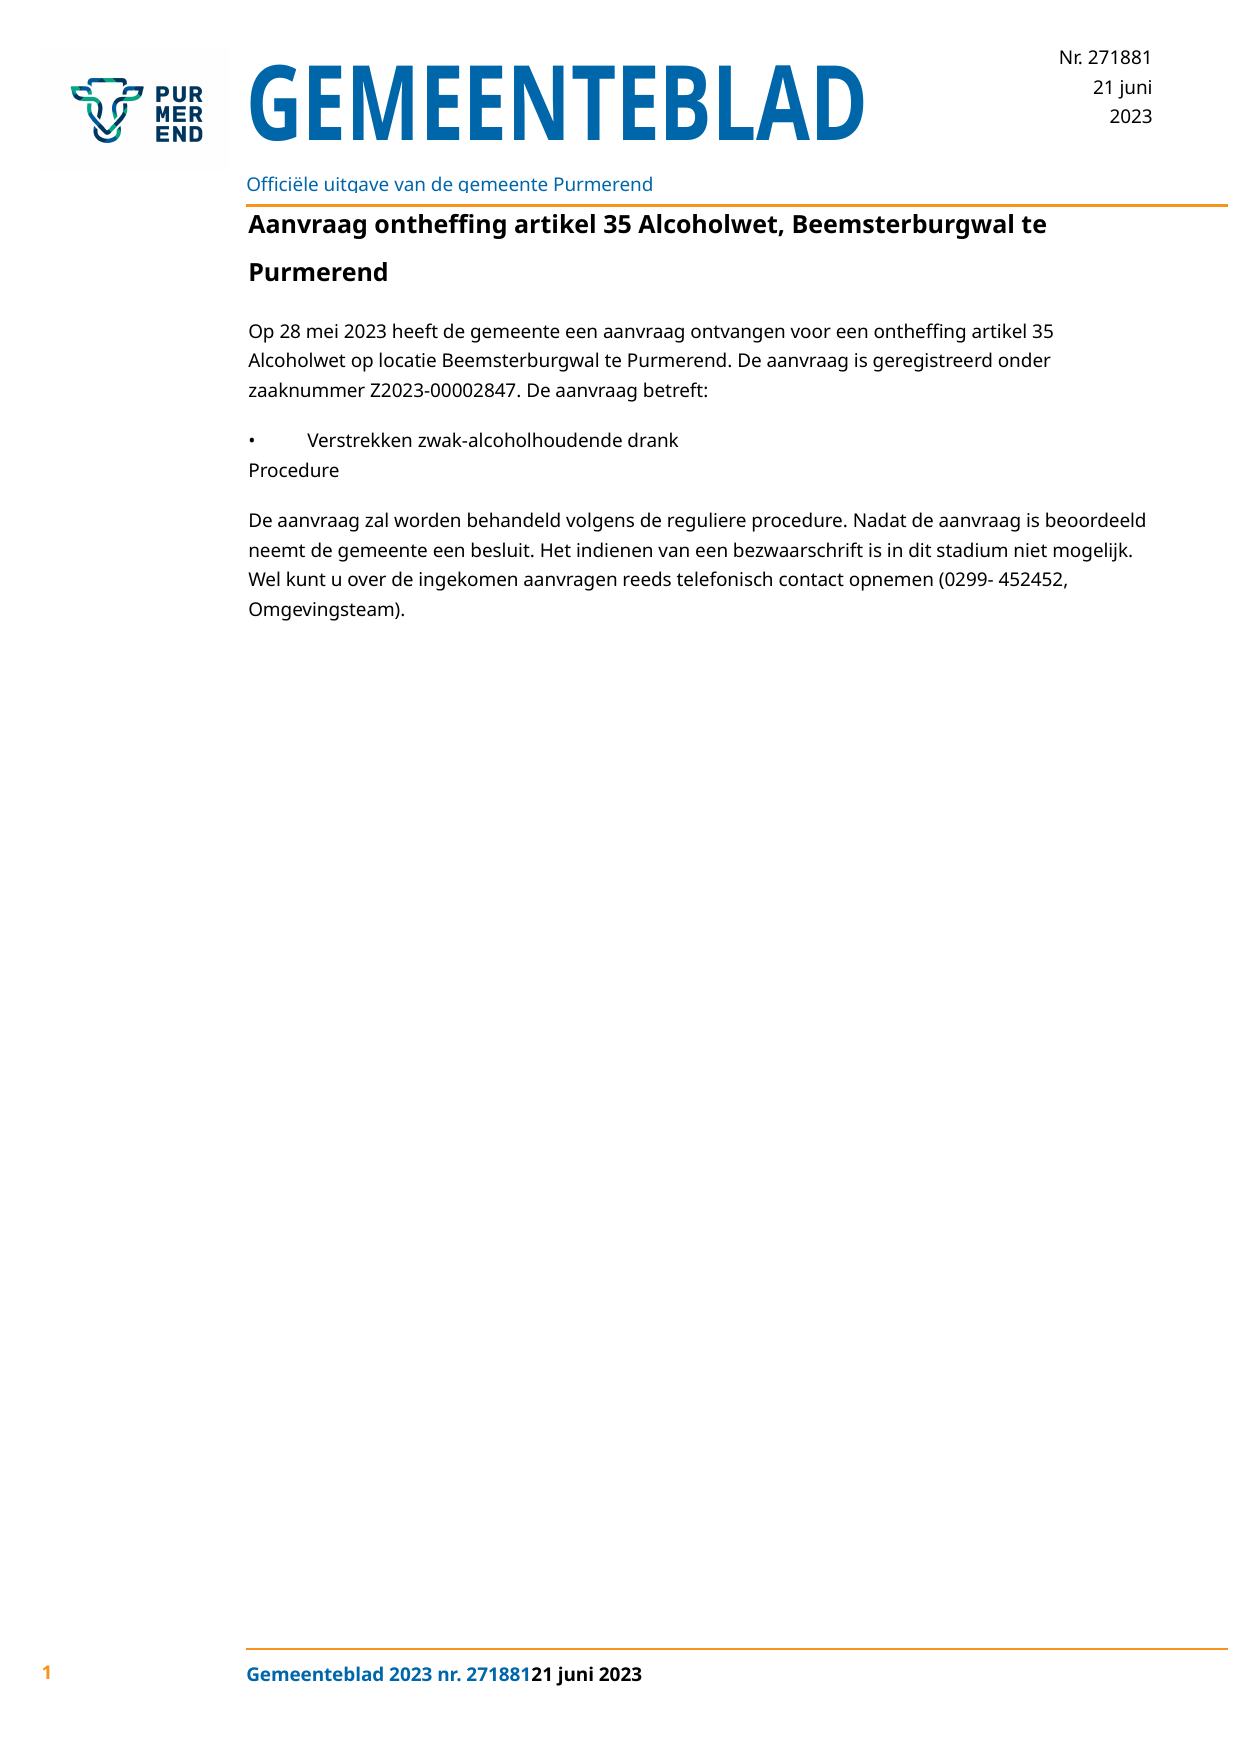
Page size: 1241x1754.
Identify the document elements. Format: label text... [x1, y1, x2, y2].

list Verstrekken zwak-alcoholhoudende drank [248, 427, 1152, 453]
text Procedure [248, 457, 1152, 483]
picture [41, 47, 231, 172]
text Op 28 mei 2023 heeft de gemeente een aanvraag ontvangen voor een ontheffing artikel 35 Alcoholwet op locatie Beemsterburgwal te Purmerend. De aanvraag is geregistreerd onder zaaknummer Z2023-00002847. De aanvraag betreft: [248, 318, 1152, 403]
text De aanvraag zal worden behandeld volgens de reguliere procedure. Nadat de aanvraag is beoordeeld neemt de gemeente een besluit. Het indienen van een bezwaarschrift is in dit stadium niet mogelijk. Wel kunt u over de ingekomen aanvragen reeds telefonisch contact opnemen (0299- 452452, Omgevingsteam). [248, 507, 1152, 622]
text Aanvraag ontheffing artikel 35 Alcoholwet, Beemsterburgwal te Purmerend [248, 207, 1152, 288]
